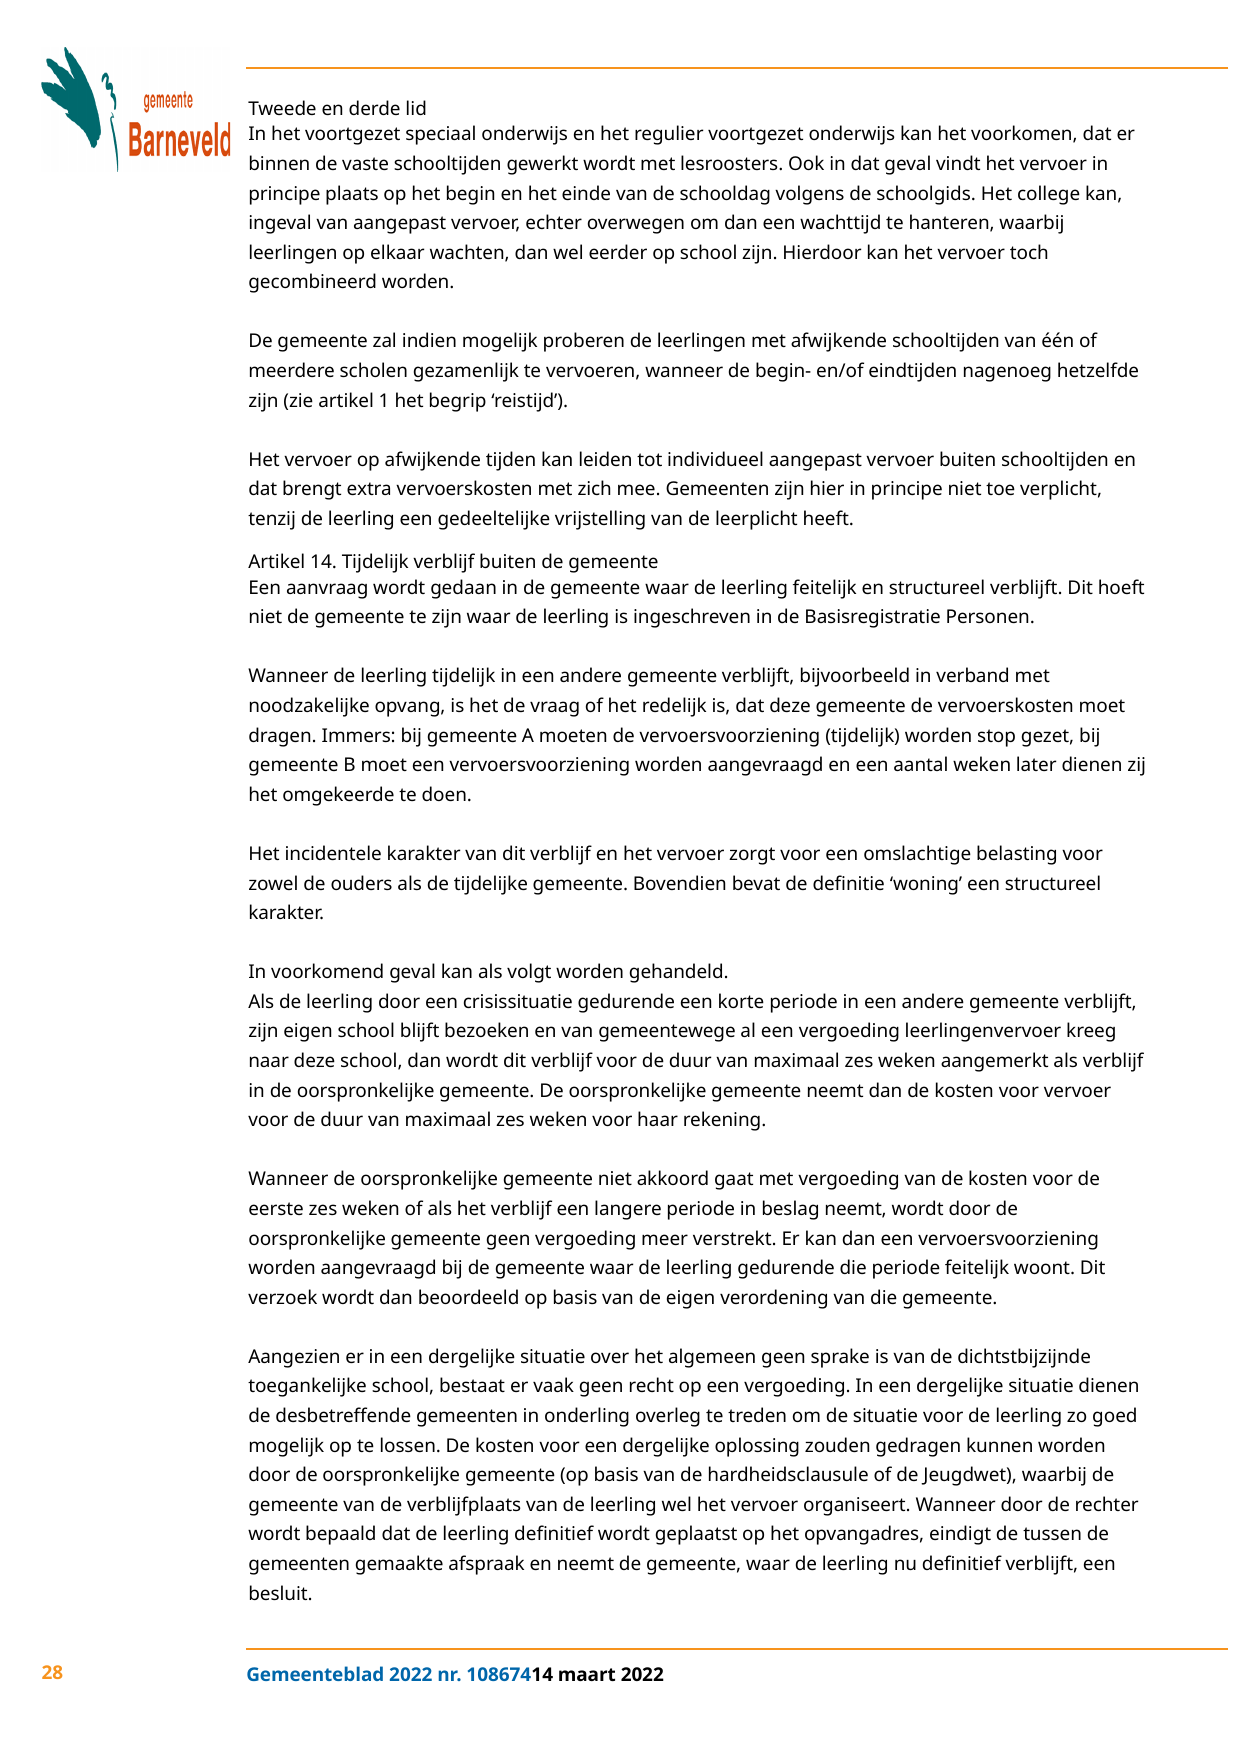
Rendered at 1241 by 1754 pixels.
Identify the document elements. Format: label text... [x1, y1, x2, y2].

text Het vervoer op afwijkende tijden kan leiden tot individueel aangepast vervoer buiten schooltijden en dat brengt extra vervoerskosten met zich mee. Gemeenten zijn hier in principe niet toe verplicht, tenzij de leerling een gedeeltelijke vrijstelling van de leerplicht heeft. [248, 446, 1152, 531]
picture [41, 47, 231, 172]
text Wanneer de leerling tijdelijk in een andere gemeente verblijft, bijvoorbeeld in verband met noodzakelijke opvang, is het de vraag of het redelijk is, dat deze gemeente de vervoerskosten moet dragen. Immers: bij gemeente A moeten de vervoersvoorziening (tijdelijk) worden stop gezet, bij gemeente B moet een vervoersvoorziening worden aangevraagd en een aantal weken later dienen zij het omgekeerde te doen. [248, 663, 1152, 807]
text Wanneer de oorspronkelijke gemeente niet akkoord gaat met vergoeding van de kosten voor de eerste zes weken of als het verblijf een langere periode in beslag neemt, wordt door de oorspronkelijke gemeente geen vergoeding meer verstrekt. Er kan dan een vervoersvoorziening worden aangevraagd bij de gemeente waar de leerling gedurende die periode feitelijk woont. Dit verzoek wordt dan beoordeeld op basis van de eigen verordening van die gemeente. [248, 1166, 1152, 1310]
text Als de leerling door een crisissituatie gedurende een korte periode in een andere gemeente verblijft, zijn eigen school blijft bezoeken en van gemeentewege al een vergoeding leerlingenvervoer kreeg naar deze school, dan wordt dit verblijf voor de duur van maximaal zes weken aangemerkt als verblijf in de oorspronkelijke gemeente. De oorspronkelijke gemeente neemt dan de kosten voor vervoer voor de duur van maximaal zes weken voor haar rekening. [248, 988, 1152, 1132]
text Aangezien er in een dergelijke situatie over het algemeen geen sprake is van de dichtstbijzijnde toegankelijke school, bestaat er vaak geen recht op een vergoeding. In een dergelijke situatie dienen de desbetreffende gemeenten in onderling overleg te treden om de situatie voor de leerling zo goed mogelijk op te lossen. De kosten voor een dergelijke oplossing zouden gedragen kunnen worden door de oorspronkelijke gemeente (op basis van de hardheidsclausule of de Jeugdwet), waarbij de gemeente van de verblijfplaats van de leerling wel het vervoer organiseert. Wanneer door de rechter wordt bepaald dat de leerling definitief wordt geplaatst op het opvangadres, eindigt de tussen de gemeenten gemaakte afspraak en neemt de gemeente, waar de leerling nu definitief verblijft, een besluit. [248, 1343, 1152, 1606]
text Artikel 14. Tijdelijk verblijf buiten de gemeente [248, 548, 1152, 574]
text De gemeente zal indien mogelijk proberen de leerlingen met afwijkende schooltijden van één of meerdere scholen gezamenlijk te vervoeren, wanneer de begin- en/of eindtijden nagenoeg hetzelfde zijn (zie artikel 1 het begrip ‘reistijd’). [248, 328, 1152, 412]
text In het voortgezet speciaal onderwijs en het regulier voortgezet onderwijs kan het voorkomen, dat er binnen de vaste schooltijden gewerkt wordt met lesroosters. Ook in dat geval vindt het vervoer in principe plaats op het begin en het einde van de schooldag volgens de schoolgids. Het college kan, ingeval van aangepast vervoer, echter overwegen om dan een wachttijd te hanteren, waarbij leerlingen op elkaar wachten, dan wel eerder op school zijn. Hierdoor kan het vervoer toch gecombineerd worden. [248, 121, 1152, 294]
text Het incidentele karakter van dit verblijf en het vervoer zorgt voor een omslachtige belasting voor zowel de ouders als de tijdelijke gemeente. Bovendien bevat de definitie ‘woning’ een structureel karakter. [248, 840, 1152, 925]
text Een aanvraag wordt gedaan in de gemeente waar de leerling feitelijk en structureel verblijft. Dit hoeft niet de gemeente te zijn waar de leerling is ingeschreven in de Basisregistratie Personen. [248, 574, 1152, 629]
text In voorkomend geval kan als volgt worden gehandeld. [248, 958, 1152, 984]
text Tweede en derde lid [248, 95, 1152, 121]
